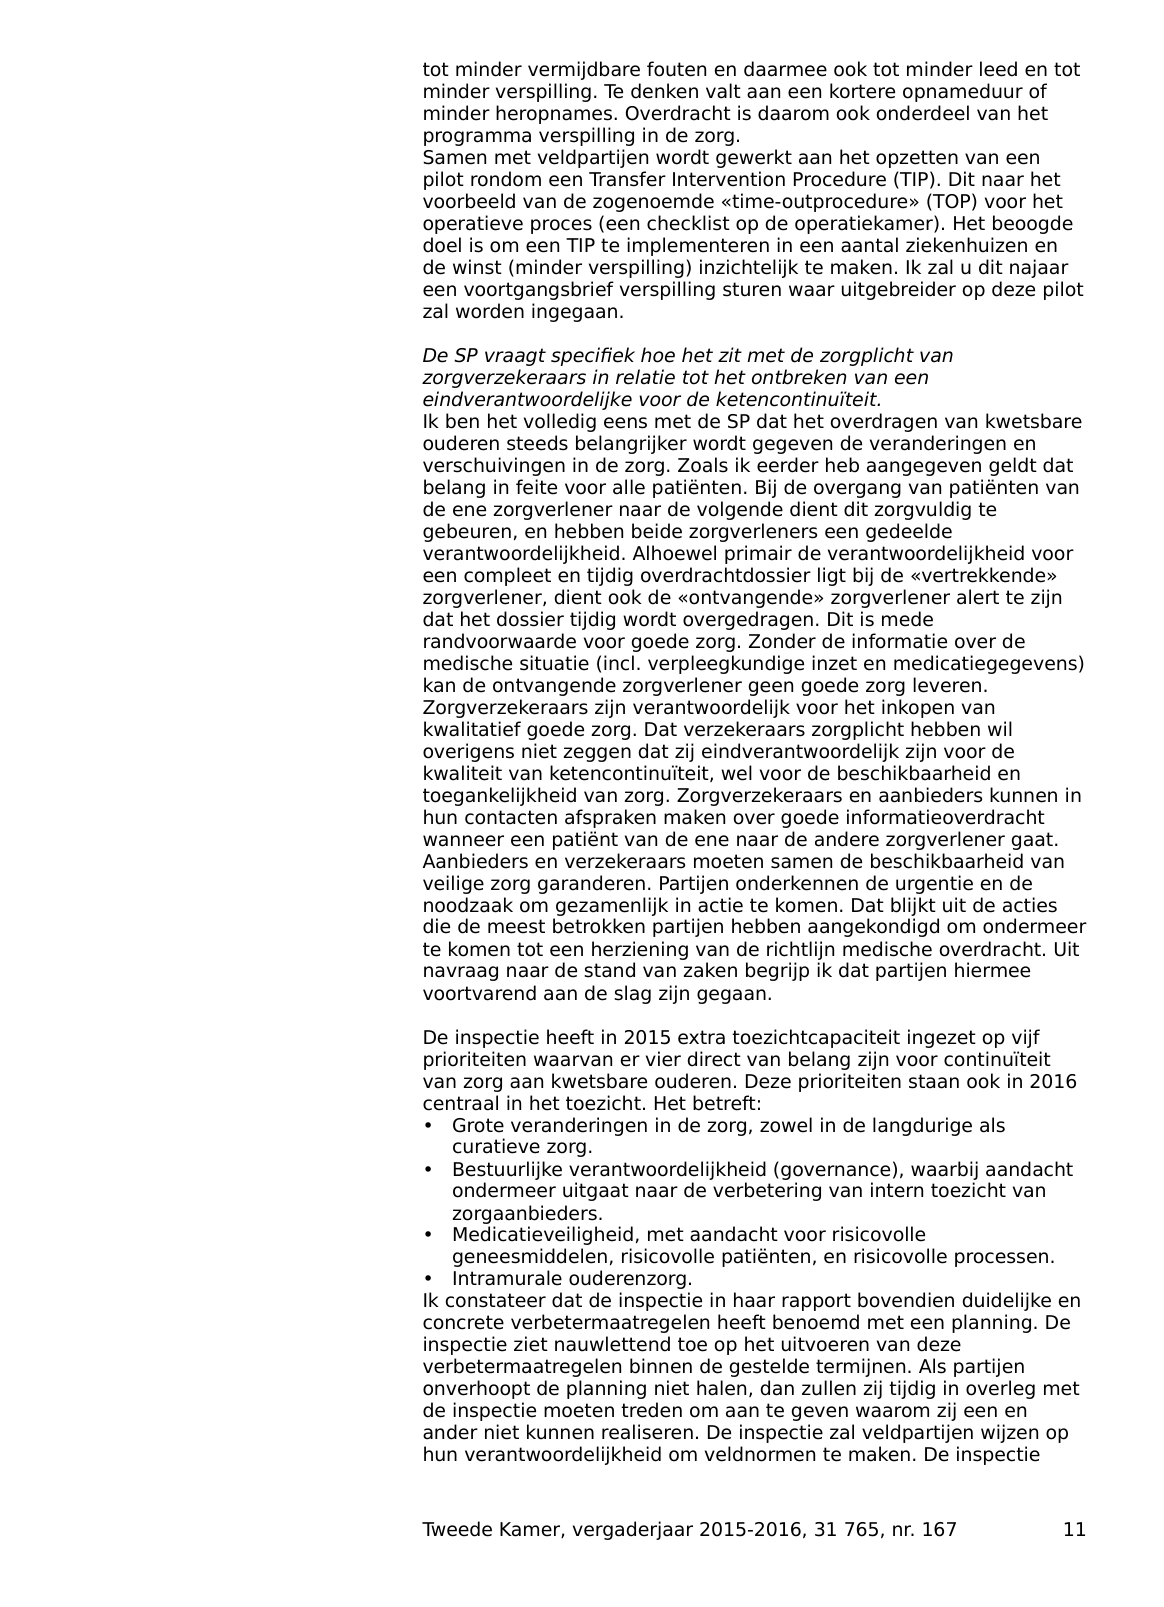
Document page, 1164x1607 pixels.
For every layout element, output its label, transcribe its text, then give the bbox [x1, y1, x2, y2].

text Zorgverzekeraars zijn verantwoordelijk voor het inkopen van kwalitatief goede zorg. Dat verzekeraars zorgplicht hebben wil overigens niet zeggen dat zij eindverantwoordelijk zijn voor de kwaliteit van ketencontinuïteit, wel voor de beschikbaarheid en toegankelijkheid van zorg. Zorgverzekeraars en aanbieders kunnen in hun contacten afspraken maken over goede informatieoverdracht wanneer een patiënt van de ene naar de andere zorgverlener gaat. Aanbieders en verzekeraars moeten samen de beschikbaarheid van veilige zorg garanderen. Partijen onderkennen de urgentie en de noodzaak om gezamenlijk in actie te komen. Dat blijkt uit de acties die de meest betrokken partijen hebben aangekondigd om ondermeer te komen tot een herziening van de richtlijn medische overdracht. Uit navraag naar de stand van zaken begrijp ik dat partijen hiermee voortvarend aan de slag zijn gegaan. [422, 697, 1087, 1004]
text Samen met veldpartijen wordt gewerkt aan het opzetten van een pilot rondom een Transfer Intervention Procedure (TIP). Dit naar het voorbeeld van de zogenoemde «time-outprocedure» (TOP) voor het operatieve proces (een checklist op de operatiekamer). Het beoogde doel is om een TIP te implementeren in een aantal ziekenhuizen en de winst (minder verspilling) inzichtelijk te maken. Ik zal u dit najaar een voortgangsbrief verspilling sturen waar uitgebreider op deze pilot zal worden ingegaan. [422, 147, 1087, 323]
text De SP vraagt specifiek hoe het zit met de zorgplicht van zorgverzekeraars in relatie tot het ontbreken van een eindverantwoordelijke voor de ketencontinuïteit. [422, 345, 1087, 411]
text • Bestuurlijke verantwoordelijkheid (governance), waarbij aandacht ondermeer uitgaat naar de verbetering van intern toezicht van zorgaanbieders. [422, 1158, 1087, 1224]
text • Intramurale ouderenzorg. [422, 1268, 1087, 1290]
text • Grote veranderingen in de zorg, zowel in de langdurige als curatieve zorg. [422, 1114, 1087, 1158]
text tot minder vermijdbare fouten en daarmee ook tot minder leed en tot minder verspilling. Te denken valt aan een kortere opnameduur of minder heropnames. Overdracht is daarom ook onderdeel van het programma verspilling in de zorg. [422, 59, 1087, 147]
text De inspectie heeft in 2015 extra toezichtcapaciteit ingezet op vijf prioriteiten waarvan er vier direct van belang zijn voor continuïteit van zorg aan kwetsbare ouderen. Deze prioriteiten staan ook in 2016 centraal in het toezicht. Het betreft: [422, 1027, 1087, 1114]
text Ik ben het volledig eens met de SP dat het overdragen van kwetsbare ouderen steeds belangrijker wordt gegeven de veranderingen en verschuivingen in de zorg. Zoals ik eerder heb aangegeven geldt dat belang in feite voor alle patiënten. Bij de overgang van patiënten van de ene zorgverlener naar de volgende dient dit zorgvuldig te gebeuren, en hebben beide zorgverleners een gedeelde verantwoordelijkheid. Alhoewel primair de verantwoordelijkheid voor een compleet en tijdig overdrachtdossier ligt bij de «vertrekkende» zorgverlener, dient ook de «ontvangende» zorgverlener alert te zijn dat het dossier tijdig wordt overgedragen. Dit is mede randvoorwaarde voor goede zorg. Zonder de informatie over de medische situatie (incl. verpleegkundige inzet en medicatiegegevens) kan de ontvangende zorgverlener geen goede zorg leveren. [422, 411, 1087, 697]
text • Medicatieveiligheid, met aandacht voor risicovolle geneesmiddelen, risicovolle patiënten, en risicovolle processen. [422, 1224, 1087, 1268]
text Ik constateer dat de inspectie in haar rapport bovendien duidelijke en concrete verbetermaatregelen heeft benoemd met een planning. De inspectie ziet nauwlettend toe op het uitvoeren van deze verbetermaatregelen binnen de gestelde termijnen. Als partijen onverhoopt de planning niet halen, dan zullen zij tijdig in overleg met de inspectie moeten treden om aan te geven waarom zij een en ander niet kunnen realiseren. De inspectie zal veldpartijen wijzen op hun verantwoordelijkheid om veldnormen te maken. De inspectie [422, 1290, 1087, 1466]
